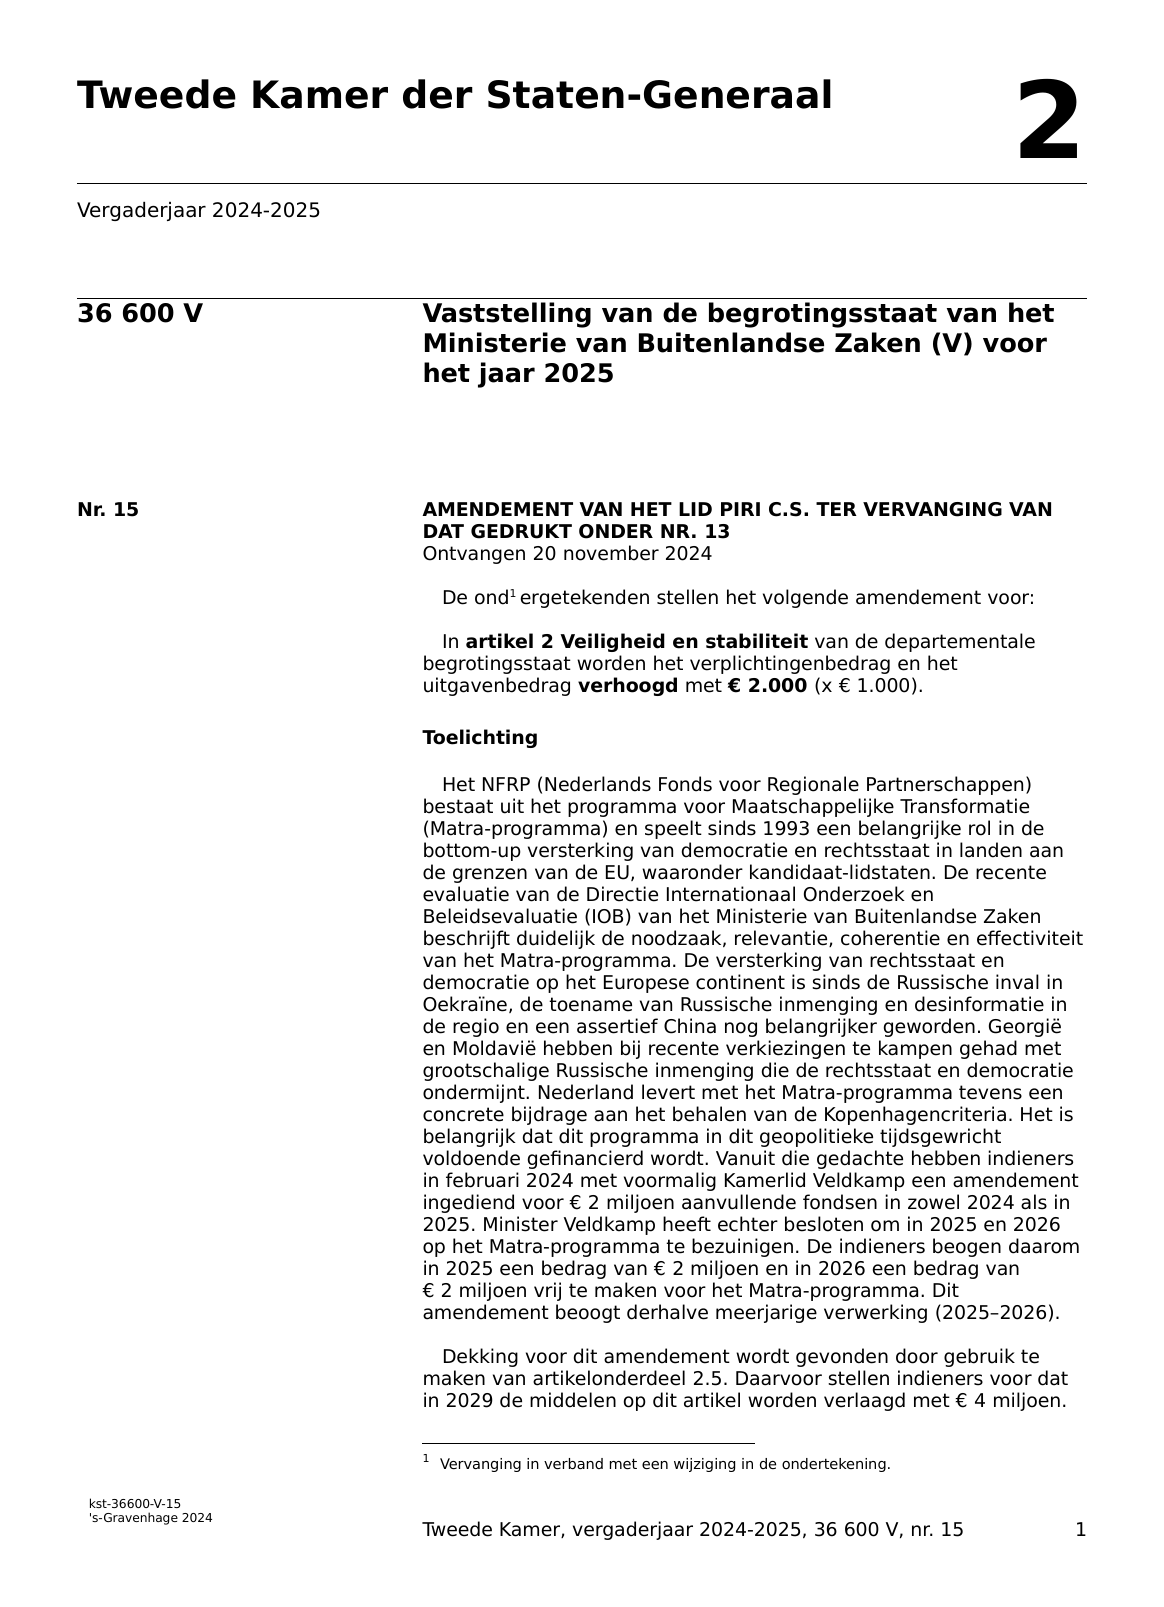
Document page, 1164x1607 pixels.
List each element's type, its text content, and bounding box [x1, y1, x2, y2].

table_cell Vergaderjaar 2024-2025 [77, 184, 1087, 298]
table_header 2 [886, 59, 1087, 183]
text De ondergetekenden stellen het volgende amendement voor: [422, 587, 1087, 609]
subtitle Toelichting [422, 727, 1087, 749]
text 's-Gravenhage 2024 [88, 1511, 323, 1525]
text kst-36600-V-15 [88, 1497, 323, 1511]
text Dekking voor dit amendement wordt gevonden door gebruik te maken van artikelonderdeel 2.5. Daarvoor stellen indieners voor dat in 2029 de middelen op dit artikel worden verlaagd met € 4 miljoen. [422, 1346, 1087, 1412]
text Het NFRP (Nederlands Fonds voor Regionale Partnerschappen) bestaat uit het programma voor Maatschappelĳke Transformatie (Matra-programma) en speelt sinds 1993 een belangrijke rol in de bottom-up versterking van democratie en rechtsstaat in landen aan de grenzen van de EU, waaronder kandidaat-lidstaten. De recente evaluatie van de Directie Internationaal Onderzoek en Beleidsevaluatie (IOB) van het Ministerie van Buitenlandse Zaken beschrijft duidelijk de noodzaak, relevantie, coherentie en effectiviteit van het Matra-programma. De versterking van rechtsstaat en democratie op het Europese continent is sinds de Russische inval in Oekraïne, de toename van Russische inmenging en desinformatie in de regio en een assertief China nog belangrijker geworden. Georgië en Moldavië hebben bij recente verkiezingen te kampen gehad met grootschalige Russische inmenging die de rechtsstaat en democratie ondermijnt. Nederland levert met het Matra-programma tevens een concrete bijdrage aan het behalen van de Kopenhagencriteria. Het is belangrijk dat dit programma in dit geopolitieke tijdsgewricht voldoende gefinancierd wordt. Vanuit die gedachte hebben indieners in februari 2024 met voormalig Kamerlid Veldkamp een amendement ingediend voor € 2 miljoen aanvullende fondsen in zowel 2024 als in 2025. Minister Veldkamp heeft echter besloten om in 2025 en 2026 op het Matra-programma te bezuinigen. De indieners beogen daarom in 2025 een bedrag van € 2 miljoen en in 2026 een bedrag van € 2 miljoen vrij te maken voor het Matra-programma. Dit amendement beoogt derhalve meerjarige verwerking (2025–2026). [422, 774, 1087, 1324]
subtitle 36 600 V Vaststelling van de begrotingsstaat van het Ministerie van Buitenlandse Zaken (V) voor het jaar 2025 [77, 299, 1087, 388]
text Ontvangen 20 november 2024 [422, 543, 1087, 565]
text Vervanging in verband met een wijziging in de ondertekening. [422, 1452, 1087, 1474]
subtitle Nr. 15 AMENDEMENT VAN HET LID PIRI C.S. TER VERVANGING VAN DAT GEDRUKT ONDER NR. 13 [77, 499, 1087, 543]
text In artikel 2 Veiligheid en stabiliteit van de departementale begrotingsstaat worden het verplichtingenbedrag en het uitgavenbedrag verhoogd met € 2.000 (x € 1.000). [422, 631, 1087, 697]
table_header Tweede Kamer der Staten-Generaal [77, 59, 886, 183]
